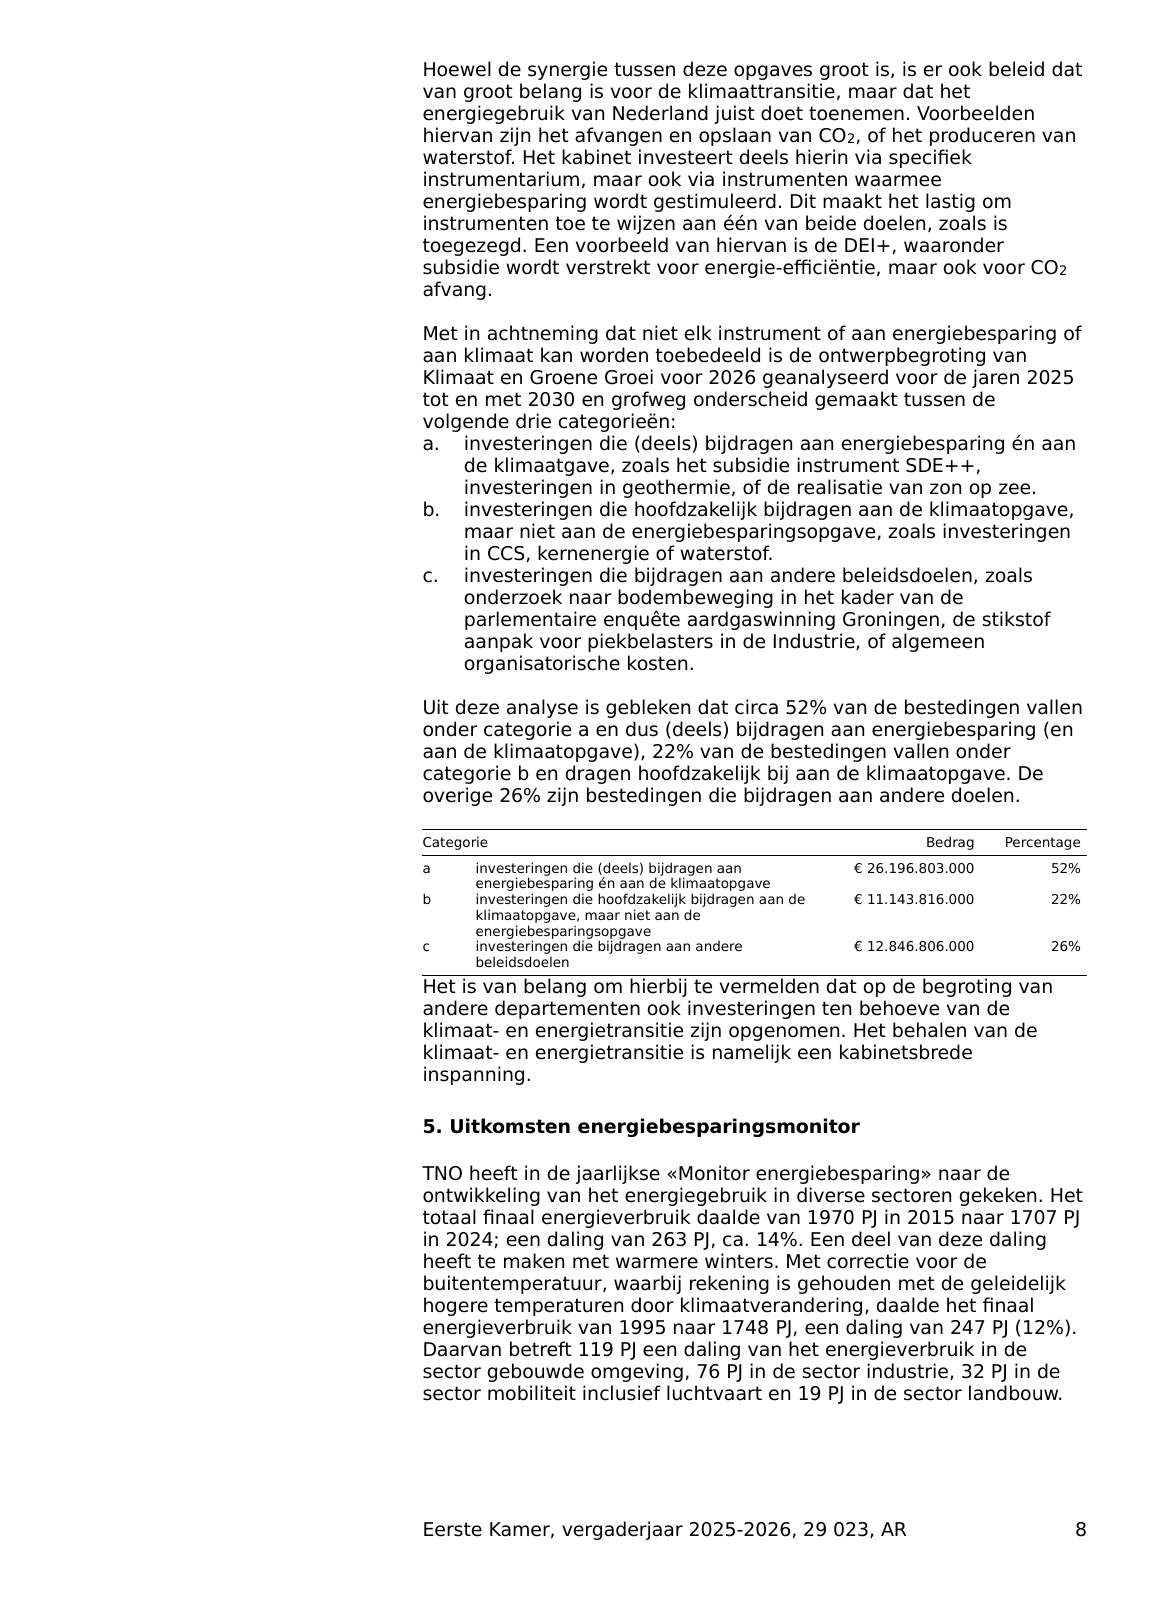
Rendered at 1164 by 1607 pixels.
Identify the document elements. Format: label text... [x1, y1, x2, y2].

text Met in achtneming dat niet elk instrument of aan energiebesparing of aan klimaat kan worden toebedeeld is de ontwerpbegroting van Klimaat en Groene Groei voor 2026 geanalyseerd voor de jaren 2025 tot en met 2030 en grofweg onderscheid gemaakt tussen de volgende drie categorieën: [422, 323, 1087, 433]
table_cell b [422, 892, 469, 939]
text Hoewel de synergie tussen deze opgaves groot is, is er ook beleid dat van groot belang is voor de klimaattransitie, maar dat het energiegebruik van Nederland juist doet toenemen. Voorbeelden hiervan zijn het afvangen en opslaan van CO2, of het produceren van waterstof. Het kabinet investeert deels hierin via specifiek instrumentarium, maar ook via instrumenten waarmee energiebesparing wordt gestimuleerd. Dit maakt het lastig om instrumenten toe te wijzen aan één van beide doelen, zoals is toegezegd. Een voorbeeld van hiervan is de DEI+, waaronder subsidie wordt verstrekt voor energie-efficiëntie, maar ook voor CO2 afvang. [422, 59, 1087, 301]
table_header Categorie [422, 830, 833, 855]
table_cell € 26.196.803.000 [833, 856, 980, 892]
table_cell investeringen die hoofdzakelijk bijdragen aan de klimaatopgave, maar niet aan de energiebesparingsopgave [470, 892, 833, 939]
text a. investeringen die (deels) bijdragen aan energiebesparing én aan de klimaatgave, zoals het subsidie instrument SDE++, investeringen in geothermie, of de realisatie van zon op zee. [422, 433, 1087, 499]
table_cell a [422, 856, 469, 892]
text b. investeringen die hoofdzakelijk bijdragen aan de klimaatopgave, maar niet aan de energiebesparingsopgave, zoals investeringen in CCS, kernenergie of waterstof. [422, 499, 1087, 565]
text TNO heeft in de jaarlijkse «Monitor energiebesparing» naar de ontwikkeling van het energiegebruik in diverse sectoren gekeken. Het totaal finaal energieverbruik daalde van 1970 PJ in 2015 naar 1707 PJ in 2024; een daling van 263 PJ, ca. 14%. Een deel van deze daling heeft te maken met warmere winters. Met correctie voor de buitentemperatuur, waarbij rekening is gehouden met de geleidelijk hogere temperaturen door klimaatverandering, daalde het finaal energieverbruik van 1995 naar 1748 PJ, een daling van 247 PJ (12%). Daarvan betreft 119 PJ een daling van het energieverbruik in de sector gebouwde omgeving, 76 PJ in de sector industrie, 32 PJ in de sector mobiliteit inclusief luchtvaart en 19 PJ in de sector landbouw. [422, 1163, 1087, 1405]
table_cell 22% [980, 892, 1087, 939]
table_header Bedrag [833, 830, 980, 855]
table_cell 26% [980, 939, 1087, 975]
table_header Percentage [980, 830, 1087, 855]
text c. investeringen die bijdragen aan andere beleidsdoelen, zoals onderzoek naar bodembeweging in het kader van de parlementaire enquête aardgaswinning Groningen, de stikstof aanpak voor piekbelasters in de Industrie, of algemeen organisatorische kosten. [422, 565, 1087, 675]
table_cell € 11.143.816.000 [833, 892, 980, 939]
table_cell c [422, 939, 469, 975]
table_cell investeringen die bijdragen aan andere beleidsdoelen [470, 939, 833, 975]
table_cell investeringen die (deels) bijdragen aan energiebesparing én aan de klimaatopgave [470, 856, 833, 892]
text Het is van belang om hierbij te vermelden dat op de begroting van andere departementen ook investeringen ten behoeve van de klimaat- en energietransitie zijn opgenomen. Het behalen van de klimaat- en energietransitie is namelijk een kabinetsbrede inspanning. [422, 976, 1087, 1086]
table_cell 52% [980, 856, 1087, 892]
text Uit deze analyse is gebleken dat circa 52% van de bestedingen vallen onder categorie a en dus (deels) bijdragen aan energiebesparing (en aan de klimaatopgave), 22% van de bestedingen vallen onder categorie b en dragen hoofdzakelijk bij aan de klimaatopgave. De overige 26% zijn bestedingen die bijdragen aan andere doelen. [422, 697, 1087, 807]
subtitle 5. Uitkomsten energiebesparingsmonitor [422, 1116, 1087, 1138]
table_cell € 12.846.806.000 [833, 939, 980, 975]
